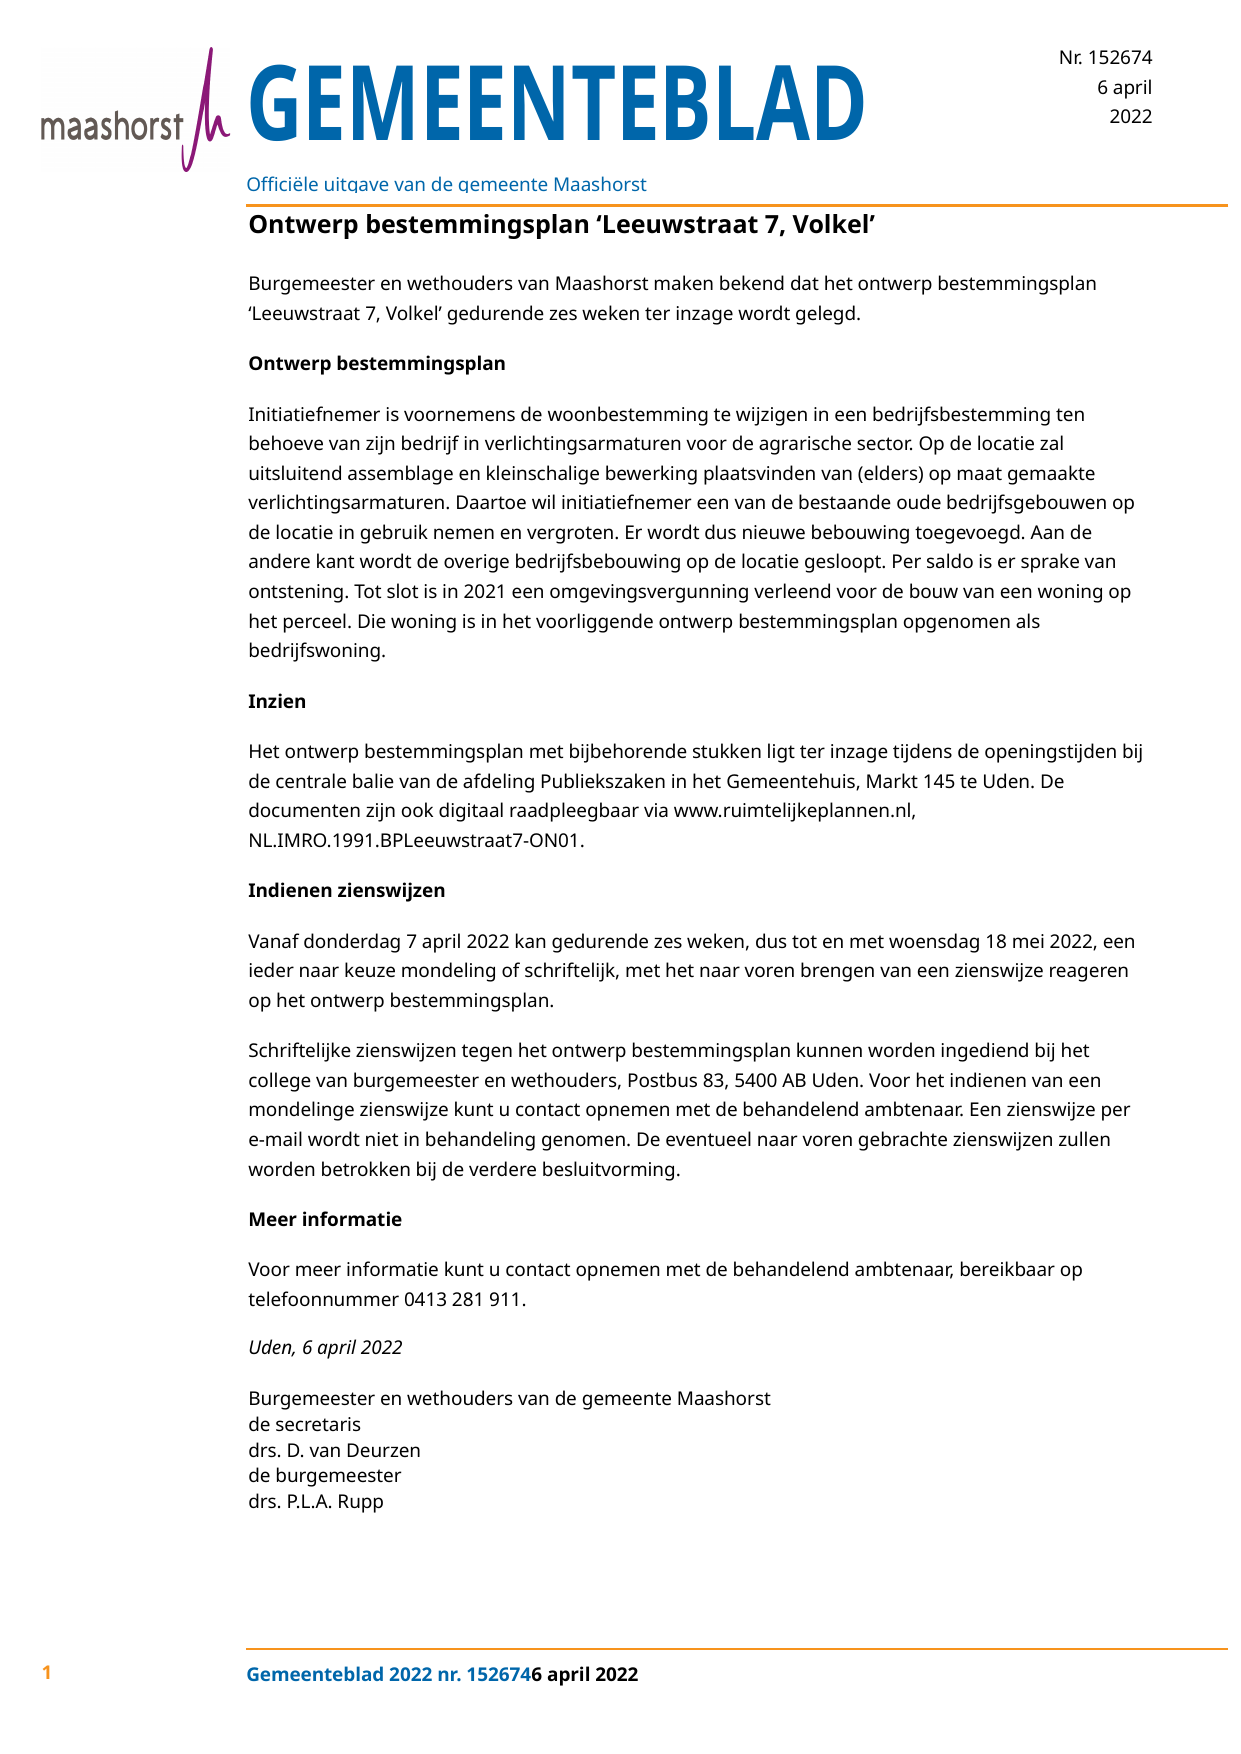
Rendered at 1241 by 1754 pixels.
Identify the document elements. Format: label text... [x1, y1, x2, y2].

text Voor meer informatie kunt u contact opnemen met de behandelend ambtenaar, bereikbaar op telefoonnummer 0413 281 911. [248, 1257, 1152, 1312]
text Initiatiefnemer is voornemens de woonbestemming te wijzigen in een bedrijfsbestemming ten behoeve van zijn bedrijf in verlichtingsarmaturen voor de agrarische sector. Op de locatie zal uitsluitend assemblage en kleinschalige bewerking plaatsvinden van (elders) op maat gemaakte verlichtingsarmaturen. Daartoe wil initiatiefnemer een van de bestaande oude bedrijfsgebouwen op de locatie in gebruik nemen en vergroten. Er wordt dus nieuwe bebouwing toegevoegd. Aan de andere kant wordt de overige bedrijfsbebouwing op de locatie gesloopt. Per saldo is er sprake van ontstening. Tot slot is in 2021 een omgevingsvergunning verleend voor de bouw van een woning op het perceel. Die woning is in het voorliggende ontwerp bestemmingsplan opgenomen als bedrijfswoning. [248, 401, 1152, 663]
text Het ontwerp bestemmingsplan met bijbehorende stukken ligt ter inzage tijdens de openingstijden bij de centrale balie van de afdeling Publiekszaken in het Gemeentehuis, Markt 145 te Uden. De documenten zijn ook digitaal raadpleegbaar via www.ruimtelijkeplannen.nl, NL.IMRO.1991.BPLeeuwstraat7-ON01. [248, 738, 1152, 853]
text Ontwerp bestemmingsplan ‘Leeuwstraat 7, Volkel’ [248, 207, 1152, 241]
text Ontwerp bestemmingsplan [248, 350, 1152, 376]
text Inzien [248, 688, 1152, 713]
text Vanaf donderdag 7 april 2022 kan gedurende zes weken, dus tot en met woensdag 18 mei 2022, een ieder naar keuze mondeling of schriftelijk, met het naar voren brengen van een zienswijze reageren op het ontwerp bestemmingsplan. [248, 928, 1152, 1013]
text Schriftelijke zienswijzen tegen het ontwerp bestemmingsplan kunnen worden ingediend bij het college van burgemeester en wethouders, Postbus 83, 5400 AB Uden. Voor het indienen van een mondelinge zienswijze kunt u contact opnemen met de behandelend ambtenaar. Een zienswijze per e-mail wordt niet in behandeling genomen. De eventueel naar voren gebrachte zienswijzen zullen worden betrokken bij de verdere besluitvorming. [248, 1037, 1152, 1181]
text Meer informatie [248, 1206, 1152, 1232]
text de burgemeester [248, 1463, 1152, 1488]
text Burgemeester en wethouders van de gemeente Maashorst [248, 1385, 1152, 1411]
text Uden, 6 april 2022 [248, 1334, 1152, 1360]
text drs. P.L.A. Rupp [248, 1488, 1152, 1514]
text Burgemeester en wethouders van Maashorst maken bekend dat het ontwerp bestemmingsplan ‘Leeuwstraat 7, Volkel’ gedurende zes weken ter inzage wordt gelegd. [248, 270, 1152, 326]
text Indienen zienswijzen [248, 877, 1152, 903]
text de secretaris [248, 1411, 1152, 1437]
picture [41, 47, 231, 172]
text drs. D. van Deurzen [248, 1437, 1152, 1463]
